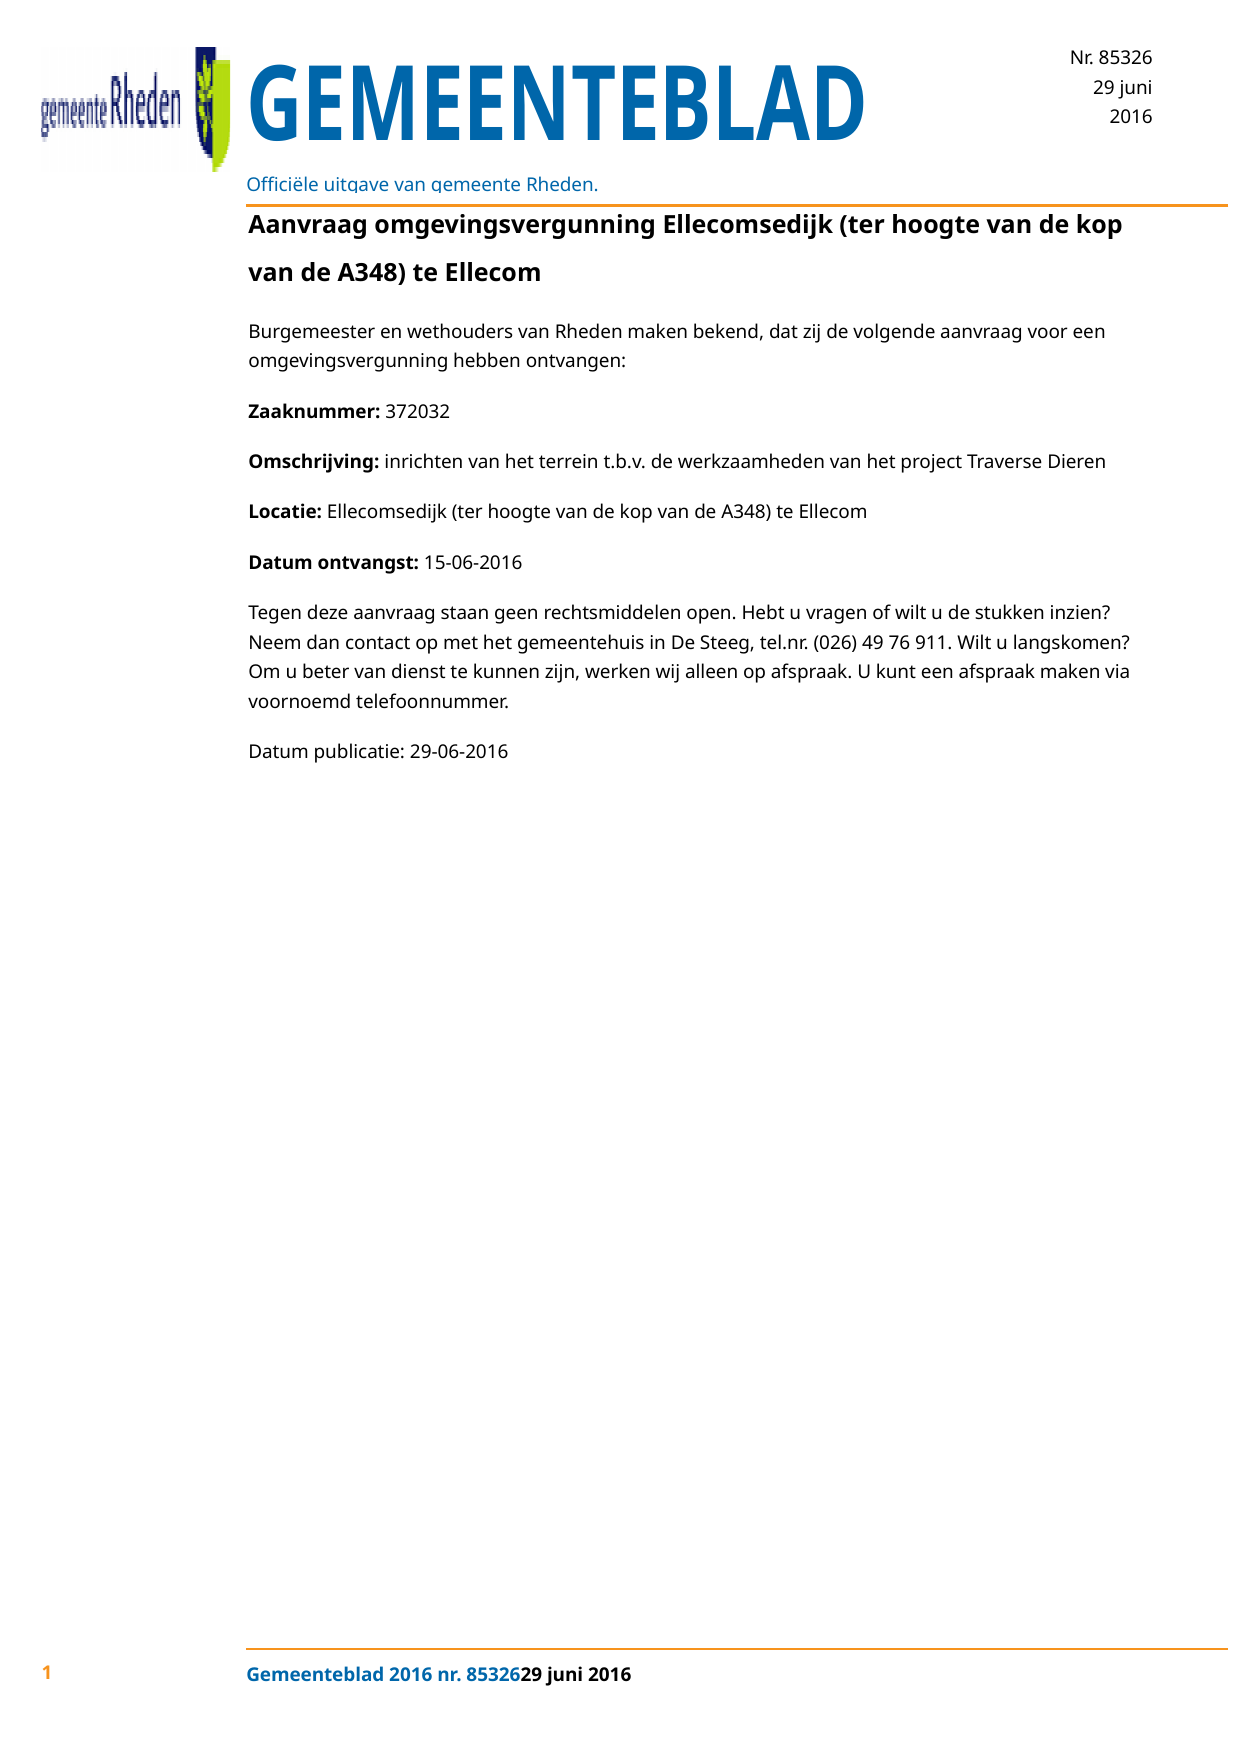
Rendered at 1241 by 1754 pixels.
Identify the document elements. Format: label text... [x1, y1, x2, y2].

text Locatie: Ellecomsedijk (ter hoogte van de kop van de A348) te Ellecom [248, 499, 1152, 524]
text Datum ontvangst: 15-06-2016 [248, 549, 1152, 575]
text Burgemeester en wethouders van Rheden maken bekend, dat zij de volgende aanvraag voor een omgevingsvergunning hebben ontvangen: [248, 318, 1152, 373]
picture [41, 47, 231, 172]
text Tegen deze aanvraag staan geen rechtsmiddelen open. Hebt u vragen of wilt u de stukken inzien? Neem dan contact op met het gemeentehuis in De Steeg, tel.nr. (026) 49 76 911. Wilt u langskomen? Om u beter van dienst te kunnen zijn, werken wij alleen op afspraak. U kunt een afspraak maken via voornoemd telefoonnummer. [248, 599, 1152, 714]
text Datum publicatie: 29-06-2016 [248, 739, 1152, 764]
text Omschrijving: inrichten van het terrein t.b.v. de werkzaamheden van het project Traverse Dieren [248, 448, 1152, 474]
text Aanvraag omgevingsvergunning Ellecomsedijk (ter hoogte van de kop van de A348) te Ellecom [248, 207, 1152, 288]
text Zaaknummer: 372032 [248, 398, 1152, 424]
